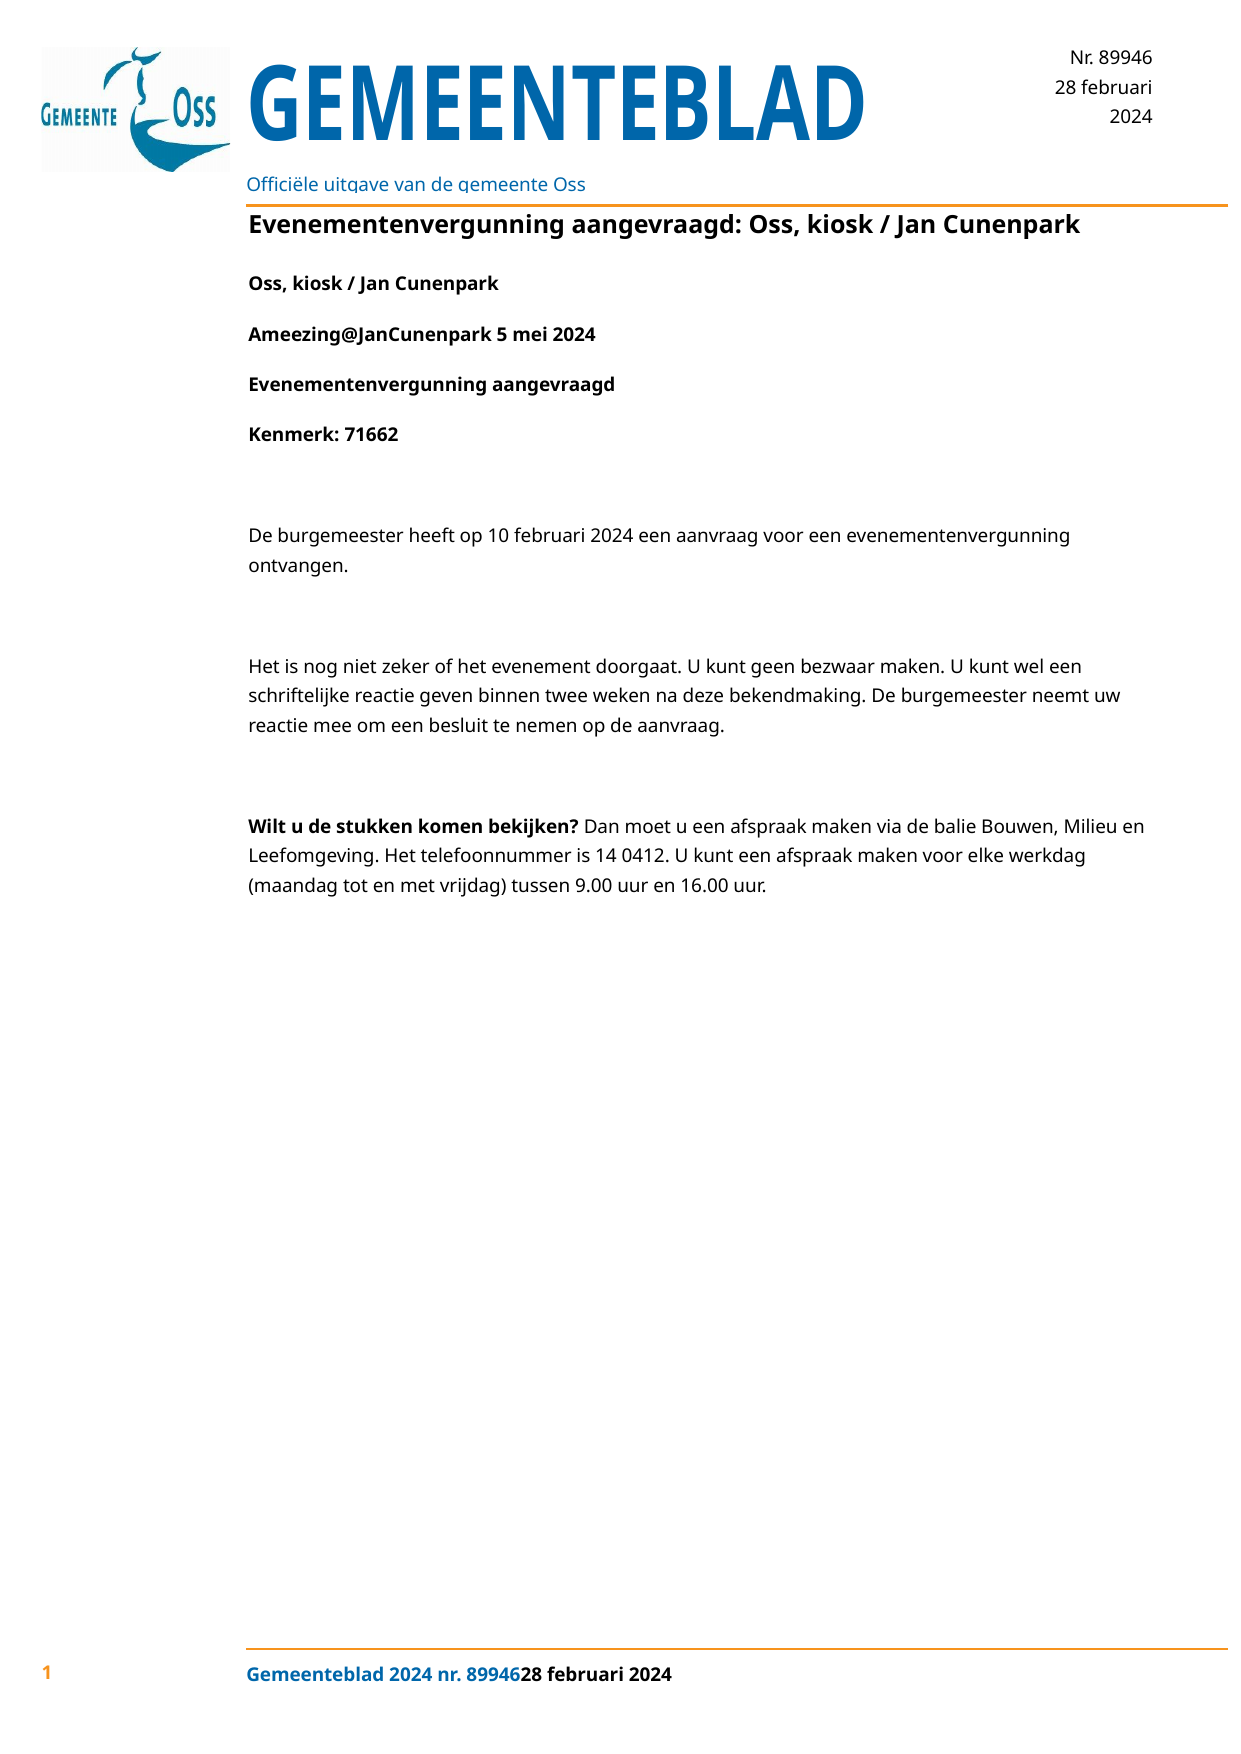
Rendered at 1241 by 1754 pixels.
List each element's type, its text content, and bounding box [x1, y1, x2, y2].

text Ameezing@JanCunenpark 5 mei 2024 [248, 321, 1152, 346]
text Oss, kiosk / Jan Cunenpark [248, 270, 1152, 296]
text Wilt u de stukken komen bekijken? Dan moet u een afspraak maken via de balie Bouwen, Milieu en Leefomgeving. Het telefoonnummer is 14 0412. U kunt een afspraak maken voor elke werkdag (maandag tot en met vrijdag) tussen 9.00 uur en 16.00 uur. [248, 813, 1152, 898]
text Het is nog niet zeker of het evenement doorgaat. U kunt geen bezwaar maken. U kunt wel een schriftelijke reactie geven binnen twee weken na deze bekendmaking. De burgemeester neemt uw reactie mee om een besluit te nemen op de aanvraag. [248, 653, 1152, 738]
text Evenementenvergunning aangevraagd: Oss, kiosk / Jan Cunenpark [248, 207, 1152, 241]
text Evenementenvergunning aangevraagd [248, 371, 1152, 397]
text De burgemeester heeft op 10 februari 2024 een aanvraag voor een evenementenvergunning ontvangen. [248, 522, 1152, 578]
text Kenmerk: 71662 [248, 422, 1152, 447]
picture [41, 47, 231, 172]
